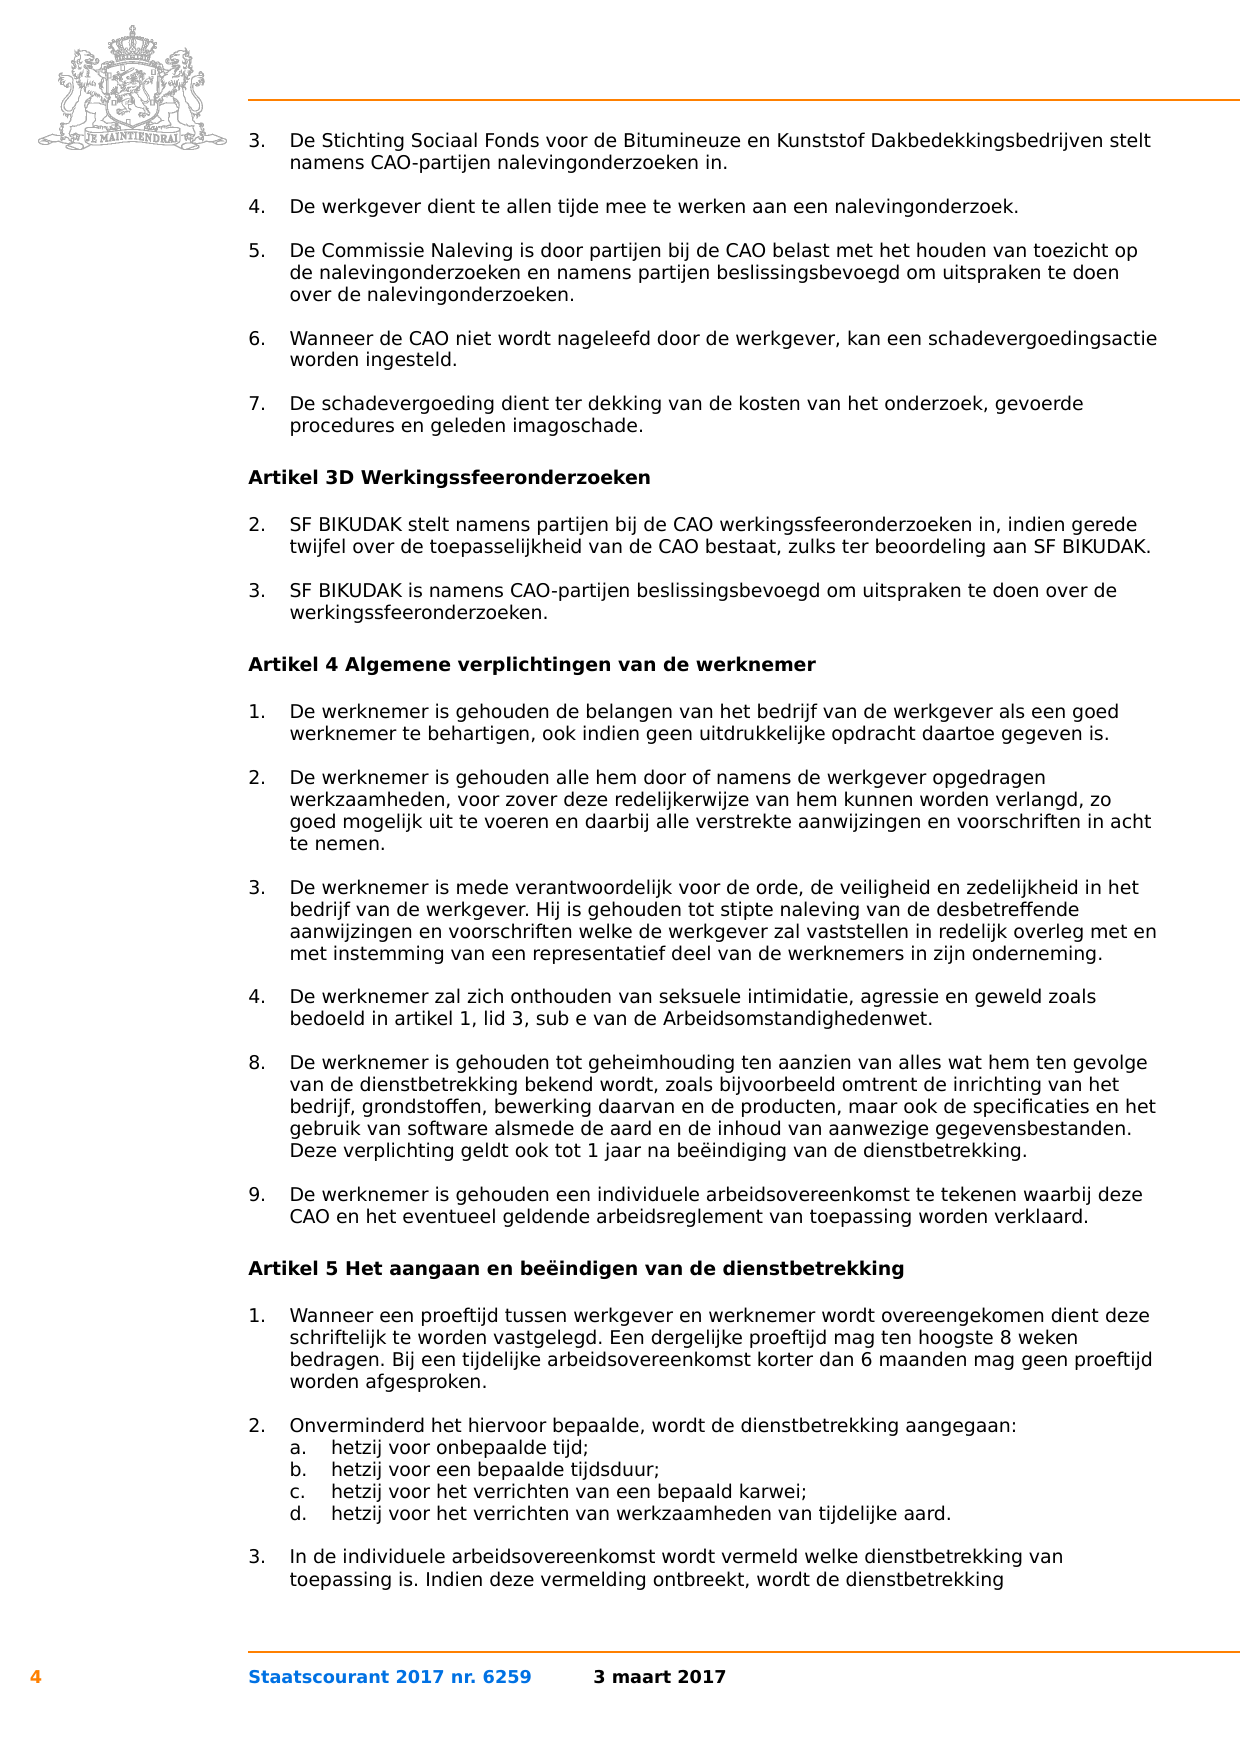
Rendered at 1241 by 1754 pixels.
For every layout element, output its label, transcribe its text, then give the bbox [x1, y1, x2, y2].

text b. hetzij voor een bepaalde tijdsduur; [289, 1459, 1163, 1481]
subtitle Artikel 3D Werkingssfeeronderzoeken [248, 467, 1163, 489]
text 3. De Stichting Sociaal Fonds voor de Bitumineuze en Kunststof Dakbedekkingsbedrijven stelt namens CAO-partijen nalevingonderzoeken in. [248, 130, 1163, 174]
text 6. Wanneer de CAO niet wordt nageleefd door de werkgever, kan een schadevergoedingsactie worden ingesteld. [248, 327, 1163, 371]
text a. hetzij voor onbepaalde tijd; [289, 1437, 1163, 1459]
text d. hetzij voor het verrichten van werkzaamheden van tijdelijke aard. [289, 1503, 1163, 1524]
text 2. SF BIKUDAK stelt namens partijen bij de CAO werkingssfeeronderzoeken in, indien gerede twijfel over de toepasselijkheid van de CAO bestaat, zulks ter beoordeling aan SF BIKUDAK. [248, 514, 1163, 558]
text 3. In de individuele arbeidsovereenkomst wordt vermeld welke dienstbetrekking van toepassing is. Indien deze vermelding ontbreekt, wordt de dienstbetrekking [248, 1546, 1163, 1590]
text 4. De werknemer zal zich onthouden van seksuele intimidatie, agressie en geweld zoals bedoeld in artikel 1, lid 3, sub e van de Arbeidsomstandighedenwet. [248, 986, 1163, 1030]
text 8. De werknemer is gehouden tot geheimhouding ten aanzien van alles wat hem ten gevolge van de dienstbetrekking bekend wordt, zoals bijvoorbeeld omtrent de inrichting van het bedrijf, grondstoffen, bewerking daarvan en de producten, maar ook de specificaties en het gebruik van software alsmede de aard en de inhoud van aanwezige gegevensbestanden. [248, 1052, 1163, 1140]
subtitle Artikel 5 Het aangaan en beëindigen van de dienstbetrekking [248, 1258, 1163, 1280]
text 9. De werknemer is gehouden een individuele arbeidsovereenkomst te tekenen waarbij deze CAO en het eventueel geldende arbeidsreglement van toepassing worden verklaard. [248, 1184, 1163, 1228]
subtitle Artikel 4 Algemene verplichtingen van de werknemer [248, 654, 1163, 676]
text 2. De werknemer is gehouden alle hem door of namens de werkgever opgedragen werkzaamheden, voor zover deze redelijkerwijze van hem kunnen worden verlangd, zo goed mogelijk uit te voeren en daarbij alle verstrekte aanwijzingen en voorschriften in acht te nemen. [248, 767, 1163, 855]
text 7. De schadevergoeding dient ter dekking van de kosten van het onderzoek, gevoerde procedures en geleden imagoschade. [248, 393, 1163, 437]
text 3. SF BIKUDAK is namens CAO-partijen beslissingsbevoegd om uitspraken te doen over de werkingssfeeronderzoeken. [248, 580, 1163, 624]
text 1. Wanneer een proeftijd tussen werkgever en werknemer wordt overeengekomen dient deze schriftelijk te worden vastgelegd. Een dergelijke proeftijd mag ten hoogste 8 weken bedragen. Bij een tijdelijke arbeidsovereenkomst korter dan 6 maanden mag geen proeftijd worden afgesproken. [248, 1305, 1163, 1393]
text c. hetzij voor het verrichten van een bepaald karwei; [289, 1481, 1163, 1503]
picture [38, 25, 227, 150]
text 4. De werkgever dient te allen tijde mee te werken aan een nalevingonderzoek. [248, 196, 1163, 218]
text 3. De werknemer is mede verantwoordelijk voor de orde, de veiligheid en zedelijkheid in het bedrijf van de werkgever. Hij is gehouden tot stipte naleving van de desbetreffende aanwijzingen en voorschriften welke de werkgever zal vaststellen in redelijk overleg met en met instemming van een representatief deel van de werknemers in zijn onderneming. [248, 877, 1163, 964]
text 5. De Commissie Naleving is door partijen bij de CAO belast met het houden van toezicht op de nalevingonderzoeken en namens partijen beslissingsbevoegd om uitspraken te doen over de nalevingonderzoeken. [248, 239, 1163, 306]
text Deze verplichting geldt ook tot 1 jaar na beëindiging van de dienstbetrekking. [289, 1140, 1163, 1162]
text 1. De werknemer is gehouden de belangen van het bedrijf van de werkgever als een goed werknemer te behartigen, ook indien geen uitdrukkelijke opdracht daartoe gegeven is. [248, 701, 1163, 745]
text 2. Onverminderd het hiervoor bepaalde, wordt de dienstbetrekking aangegaan: [248, 1415, 1163, 1437]
